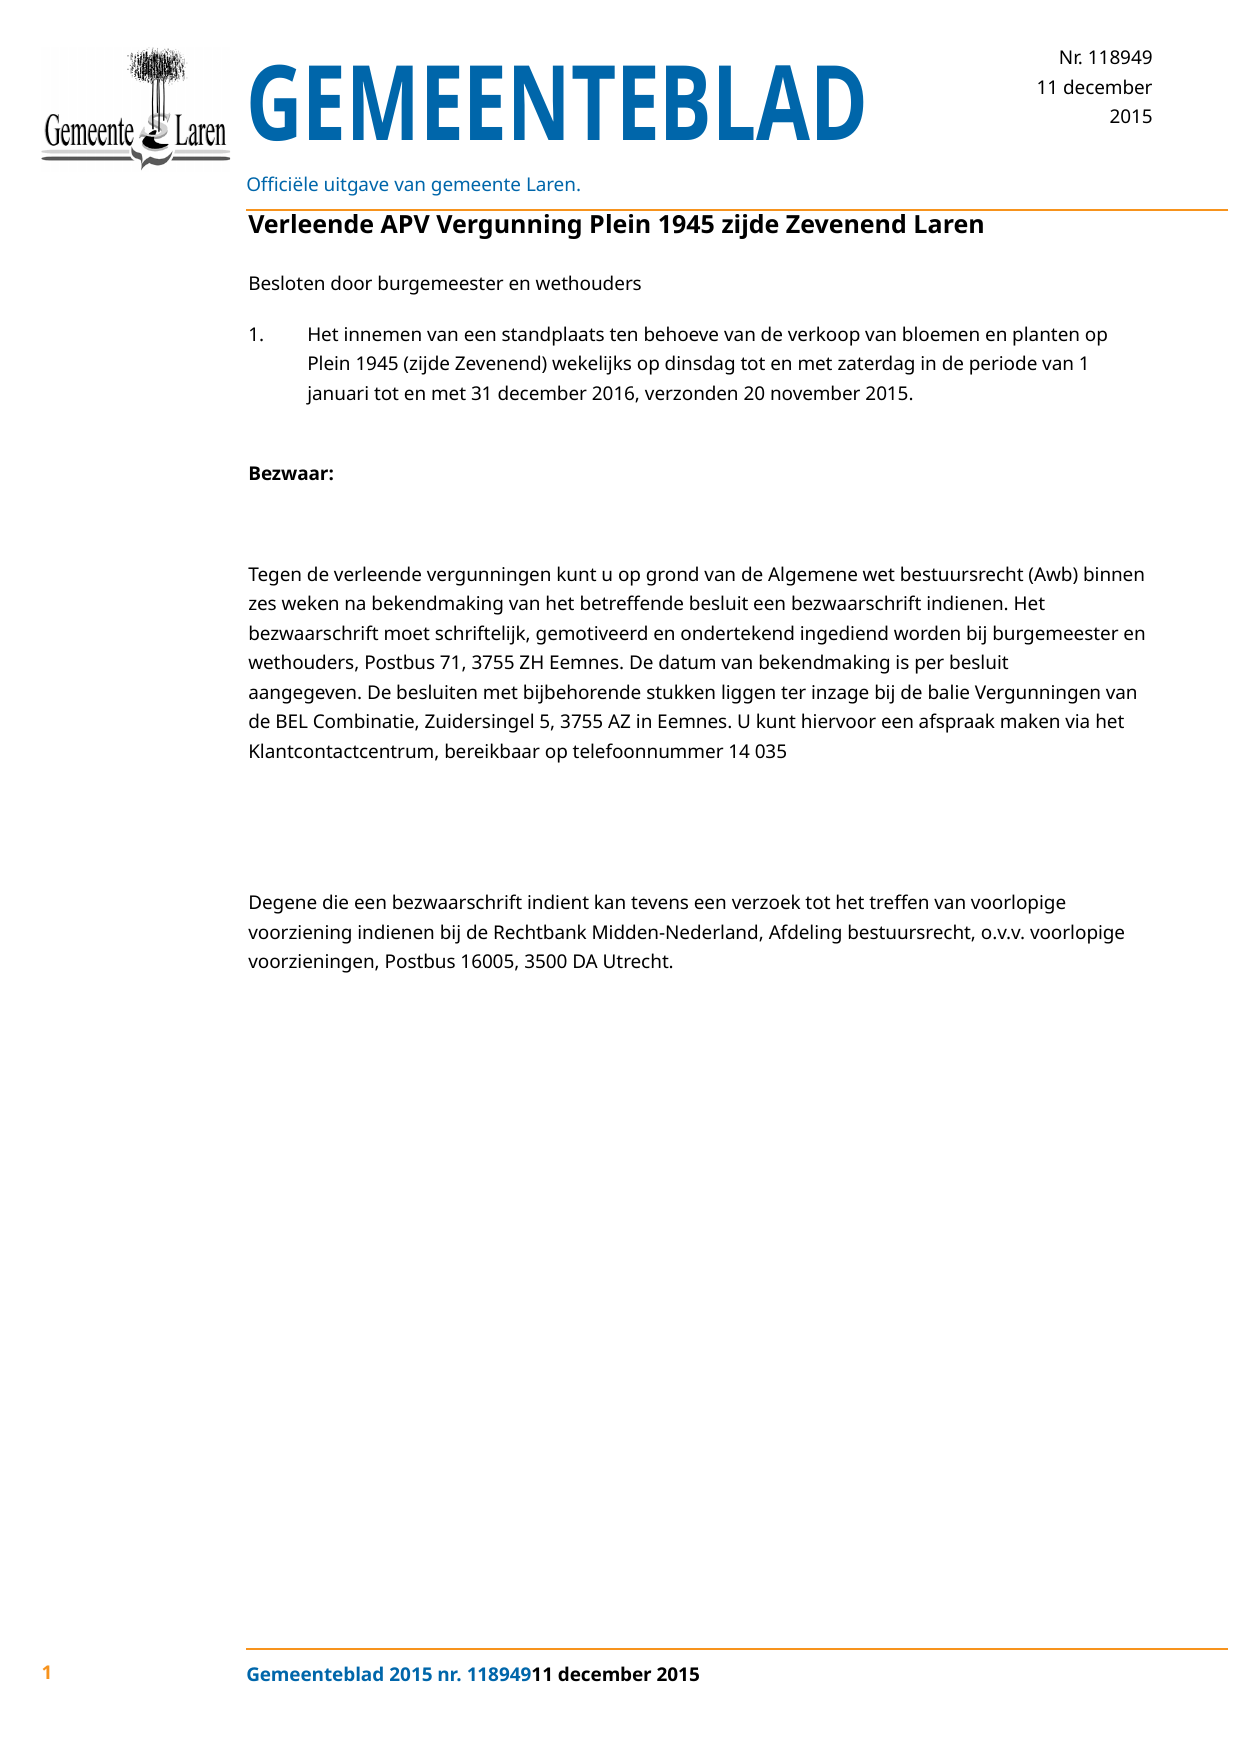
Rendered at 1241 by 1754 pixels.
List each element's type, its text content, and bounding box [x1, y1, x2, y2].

list Het innemen van een standplaats ten behoeve van de verkoop van bloemen en planten op Plein 1945 (zijde Zevenend) wekelijks op dinsdag tot en met zaterdag in de periode van 1 januari tot en met 31 december 2016, verzonden 20 november 2015. [248, 321, 1152, 406]
text Besloten door burgemeester en wethouders [248, 270, 1152, 296]
text Tegen de verleende vergunningen kunt u op grond van de Algemene wet bestuursrecht (Awb) binnen zes weken na bekendmaking van het betreffende besluit een bezwaarschrift indienen. Het bezwaarschrift moet schriftelijk, gemotiveerd en ondertekend ingediend worden bij burgemeester en wethouders, Postbus 71, 3755 ZH Eemnes. De datum van bekendmaking is per besluit aangegeven. De besluiten met bijbehorende stukken liggen ter inzage bij de balie Vergunningen van de BEL Combinatie, Zuidersingel 5, 3755 AZ in Eemnes. U kunt hiervoor een afspraak maken via het Klantcontactcentrum, bereikbaar op telefoonnummer 14 035 [248, 561, 1152, 764]
text Degene die een bezwaarschrift indient kan tevens een verzoek tot het treffen van voorlopige voorziening indienen bij de Rechtbank Midden-Nederland, Afdeling bestuursrecht, o.v.v. voorlopige voorzieningen, Postbus 16005, 3500 DA Utrecht. [248, 889, 1152, 974]
picture [41, 47, 231, 172]
text Verleende APV Vergunning Plein 1945 zijde Zevenend Laren [248, 211, 1152, 241]
text Bezwaar: [248, 460, 1152, 486]
